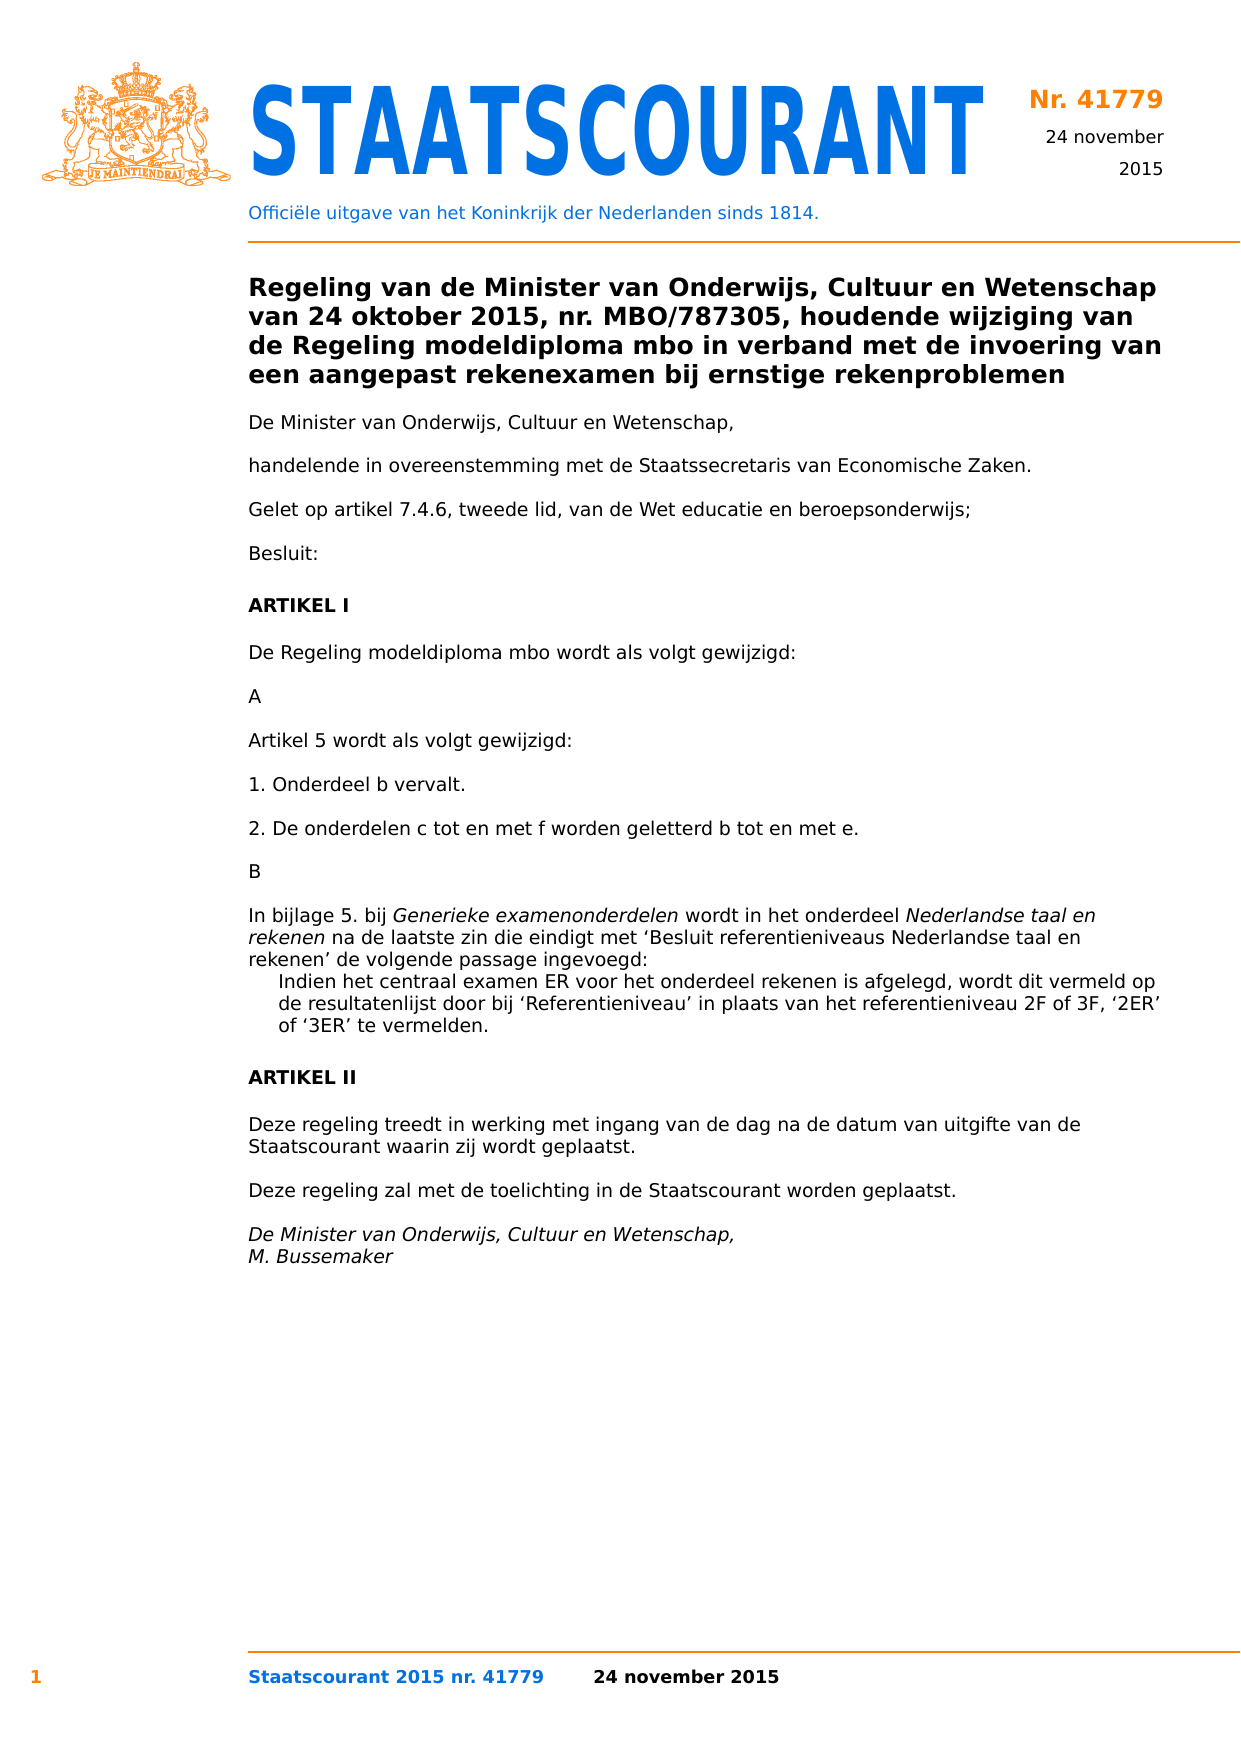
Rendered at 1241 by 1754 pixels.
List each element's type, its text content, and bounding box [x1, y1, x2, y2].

text Gelet op artikel 7.4.6, tweede lid, van de Wet educatie en beroepsonderwijs; [248, 499, 1163, 521]
text In bijlage 5. bij Generieke examenonderdelen wordt in het onderdeel Nederlandse taal en rekenen na de laatste zin die eindigt met ‘Besluit referentieniveaus Nederlandse taal en rekenen’ de volgende passage ingevoegd: [248, 905, 1163, 971]
table_header STAATSCOURANT [248, 62, 998, 203]
text Besluit: [248, 543, 1163, 565]
text Artikel 5 wordt als volgt gewijzigd: [248, 730, 1163, 752]
text 1. Onderdeel b vervalt. [248, 774, 1163, 796]
subtitle ARTIKEL II [248, 1067, 1163, 1089]
text handelende in overeenstemming met de Staatssecretaris van Economische Zaken. [248, 455, 1163, 477]
text De Minister van Onderwijs, Cultuur en Wetenschap, [248, 412, 1163, 433]
text 2. De onderdelen c tot en met f worden geletterd b tot en met e. [248, 817, 1163, 839]
table_cell 24 november [998, 121, 1240, 153]
table_cell Officiële uitgave van het Koninkrijk der Nederlanden sinds 1814. [248, 203, 1240, 241]
text Deze regeling zal met de toelichting in de Staatscourant worden geplaatst. [248, 1180, 1163, 1202]
subtitle ARTIKEL I [248, 595, 1163, 617]
text Indien het centraal examen ER voor het onderdeel rekenen is afgelegd, wordt dit vermeld op de resultatenlijst door bij ‘Referentieniveau’ in plaats van het referentieniveau 2F of 3F, ‘2ER’ of ‘3ER’ te vermelden. [278, 971, 1163, 1037]
table_header [25, 62, 248, 241]
text A [248, 686, 1163, 708]
subtitle Regeling van de Minister van Onderwijs, Cultuur en Wetenschap van 24 oktober 2015, nr. MBO/787305, houdende wijziging van de Regeling modeldiploma mbo in verband met de invoering van een aangepast rekenexamen bij ernstige rekenproblemen [248, 273, 1163, 390]
text De Regeling modeldiploma mbo wordt als volgt gewijzigd: [248, 642, 1163, 664]
picture [41, 62, 231, 186]
table_header Nr. 41779 [998, 62, 1240, 121]
text Deze regeling treedt in werking met ingang van de dag na de datum van uitgifte van de Staatscourant waarin zij wordt geplaatst. [248, 1114, 1163, 1158]
text De Minister van Onderwijs, Cultuur en Wetenschap, M. Bussemaker [248, 1224, 1163, 1268]
text B [248, 861, 1163, 883]
table_cell 2015 [998, 153, 1240, 203]
